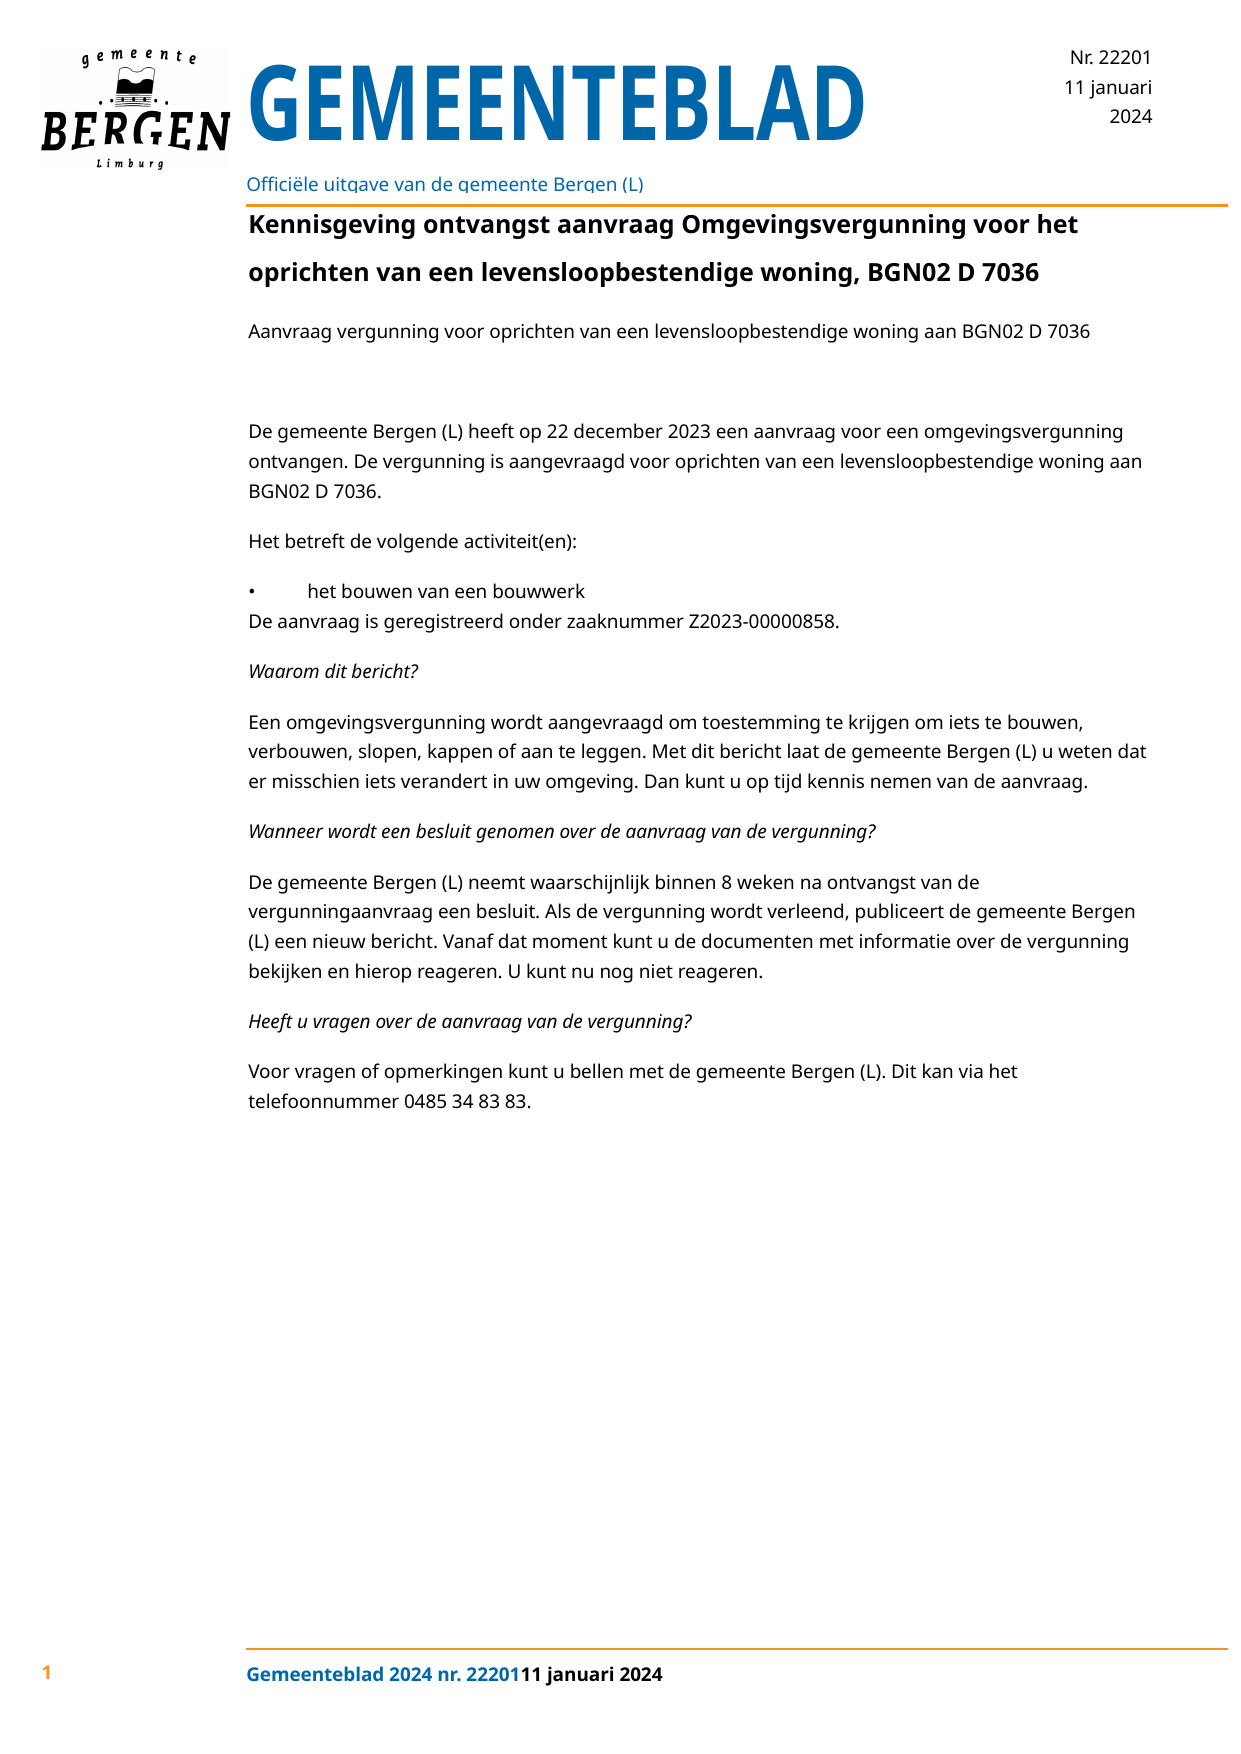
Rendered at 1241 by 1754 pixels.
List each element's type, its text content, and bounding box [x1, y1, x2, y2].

text Een omgevingsvergunning wordt aangevraagd om toestemming te krijgen om iets te bouwen, verbouwen, slopen, kappen of aan te leggen. Met dit bericht laat de gemeente Bergen (L) u weten dat er misschien iets verandert in uw omgeving. Dan kunt u op tijd kennis nemen van de aanvraag. [248, 709, 1152, 794]
text Heeft u vragen over de aanvraag van de vergunning? [248, 1008, 1152, 1034]
text Waarom dit bericht? [248, 659, 1152, 684]
text De gemeente Bergen (L) heeft op 22 december 2023 een aanvraag voor een omgevingsvergunning ontvangen. De vergunning is aangevraagd voor oprichten van een levensloopbestendige woning aan BGN02 D 7036. [248, 419, 1152, 504]
text Voor vragen of opmerkingen kunt u bellen met de gemeente Bergen (L). Dit kan via het telefoonnummer 0485 34 83 83. [248, 1059, 1152, 1114]
text Kennisgeving ontvangst aanvraag Omgevingsvergunning voor het oprichten van een levensloopbestendige woning, BGN02 D 7036 [248, 207, 1152, 288]
picture [41, 47, 231, 172]
text Wanneer wordt een besluit genomen over de aanvraag van de vergunning? [248, 819, 1152, 844]
list het bouwen van een bouwwerk [248, 579, 1152, 604]
text De gemeente Bergen (L) neemt waarschijnlijk binnen 8 weken na ontvangst van de vergunningaanvraag een besluit. Als de vergunning wordt verleend, publiceert de gemeente Bergen (L) een nieuw bericht. Vanaf dat moment kunt u de documenten met informatie over de vergunning bekijken en hierop reageren. U kunt nu nog niet reageren. [248, 869, 1152, 984]
text Aanvraag vergunning voor oprichten van een levensloopbestendige woning aan BGN02 D 7036 [248, 318, 1152, 344]
text Het betreft de volgende activiteit(en): [248, 528, 1152, 554]
text De aanvraag is geregistreerd onder zaaknummer Z2023-00000858. [248, 608, 1152, 634]
